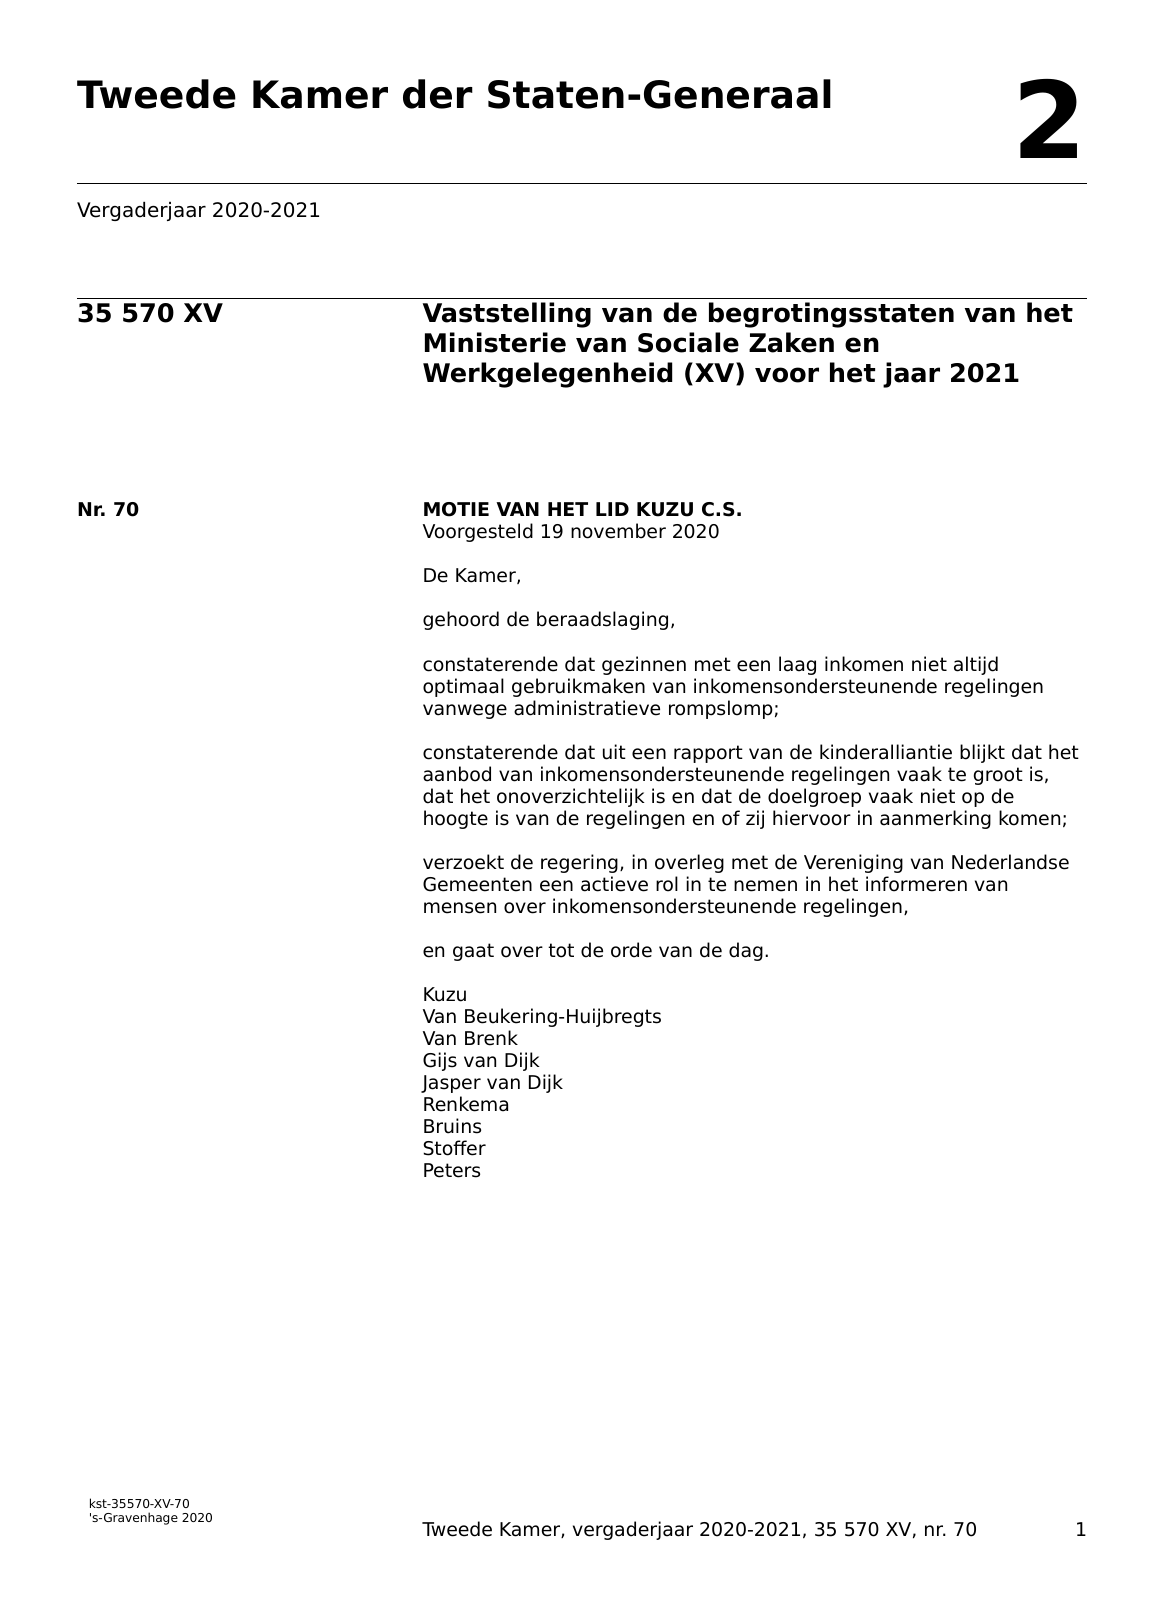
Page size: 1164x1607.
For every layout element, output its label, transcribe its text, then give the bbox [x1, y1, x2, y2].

text De Kamer, [422, 565, 1087, 587]
text gehoord de beraadslaging, [422, 609, 1087, 631]
text Renkema [422, 1094, 1087, 1116]
text constaterende dat gezinnen met een laag inkomen niet altijd optimaal gebruikmaken van inkomensondersteunende regelingen vanwege administratieve rompslomp; [422, 653, 1087, 719]
subtitle 35 570 XV Vaststelling van de begrotingsstaten van het Ministerie van Sociale Zaken en Werkgelegenheid (XV) voor het jaar 2021 [77, 299, 1087, 388]
table_cell Vergaderjaar 2020-2021 [77, 184, 1087, 298]
subtitle Nr. 70 MOTIE VAN HET LID KUZU C.S. [77, 499, 1087, 521]
text Stoffer [422, 1138, 1087, 1160]
text Gijs van Dijk [422, 1050, 1087, 1072]
text 's-Gravenhage 2020 [88, 1511, 323, 1525]
text en gaat over tot de orde van de dag. [422, 940, 1087, 962]
text Van Brenk [422, 1028, 1087, 1050]
text Voorgesteld 19 november 2020 [422, 521, 1087, 543]
text Kuzu [422, 984, 1087, 1006]
text constaterende dat uit een rapport van de kinderalliantie blijkt dat het aanbod van inkomensondersteunende regelingen vaak te groot is, dat het onoverzichtelijk is en dat de doelgroep vaak niet op de hoogte is van de regelingen en of zij hiervoor in aanmerking komen; [422, 742, 1087, 829]
text Jasper van Dijk [422, 1072, 1087, 1094]
table_header Tweede Kamer der Staten-Generaal [77, 59, 886, 183]
text kst-35570-XV-70 [88, 1497, 323, 1511]
text verzoekt de regering, in overleg met de Vereniging van Nederlandse Gemeenten een actieve rol in te nemen in het informeren van mensen over inkomensondersteunende regelingen, [422, 852, 1087, 918]
text Bruins [422, 1116, 1087, 1138]
table_header 2 [886, 59, 1087, 183]
text Van Beukering-Huijbregts [422, 1006, 1087, 1028]
text Peters [422, 1160, 1087, 1182]
